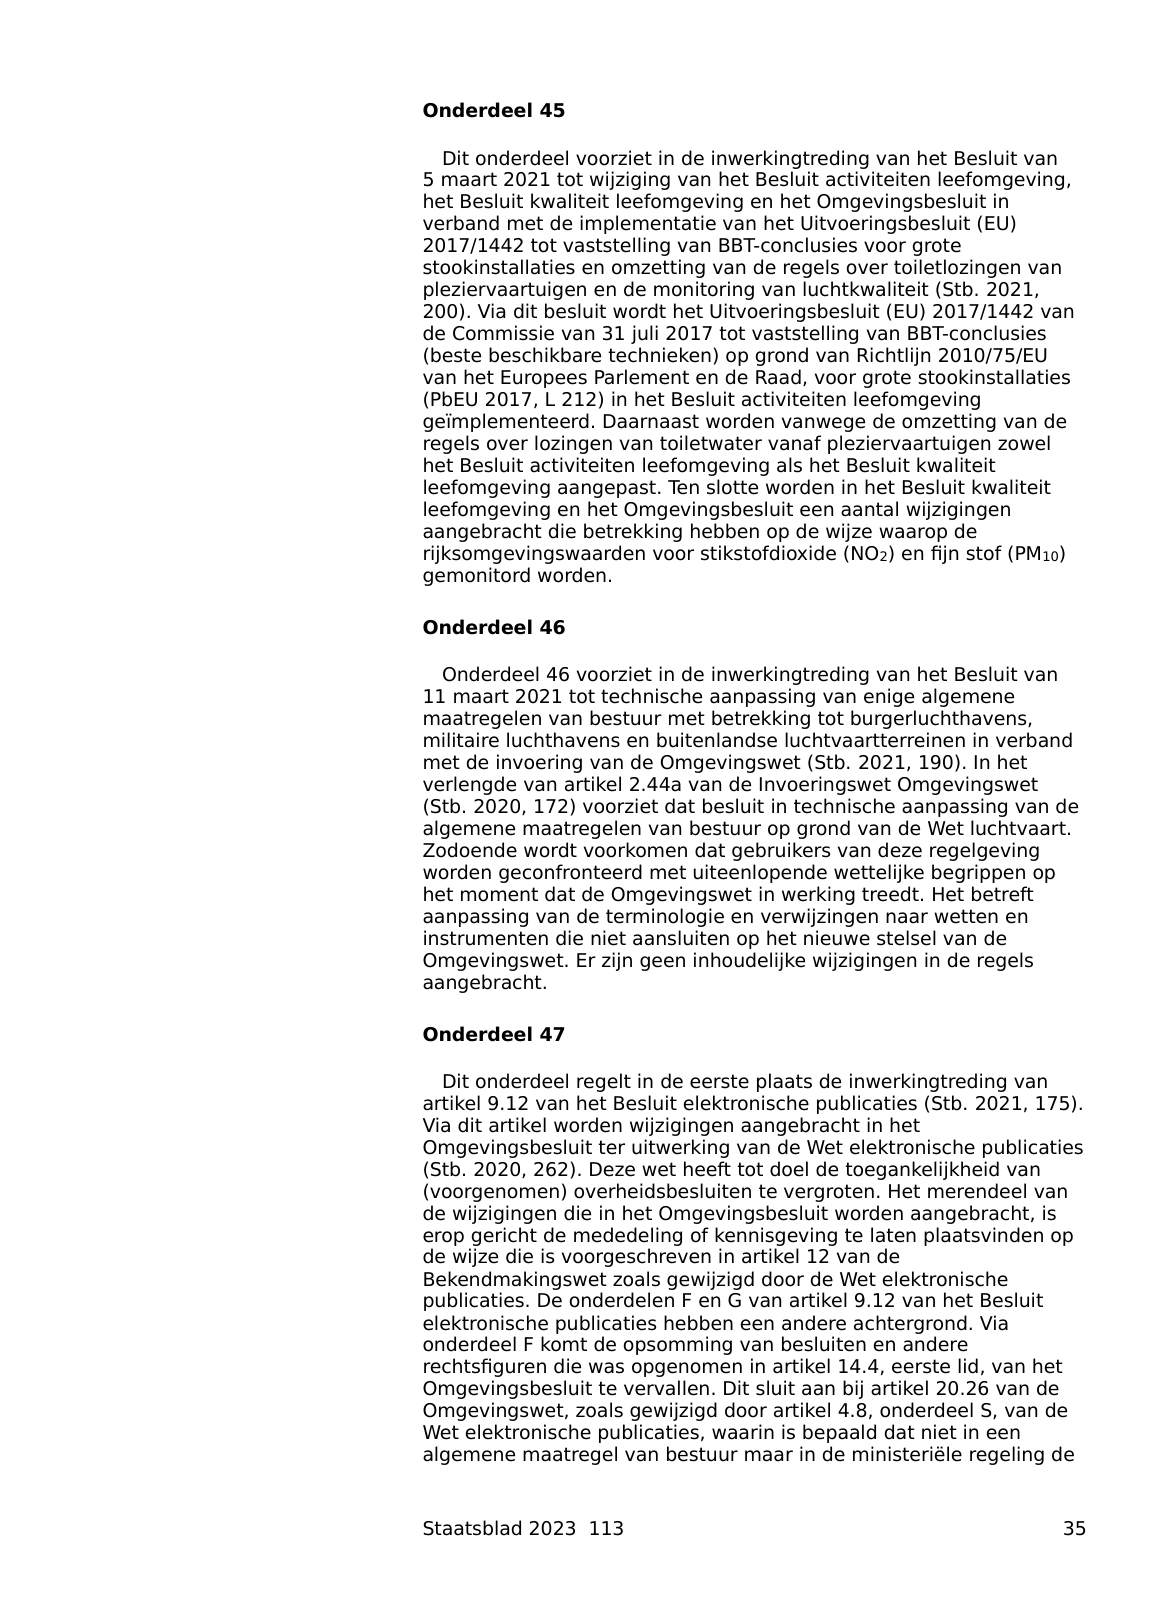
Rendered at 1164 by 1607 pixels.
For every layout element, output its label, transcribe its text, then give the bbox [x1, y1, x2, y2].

subtitle Onderdeel 45 [422, 100, 1087, 122]
subtitle Onderdeel 47 [422, 1024, 1087, 1046]
text Dit onderdeel regelt in de eerste plaats de inwerkingtreding van artikel 9.12 van het Besluit elektronische publicaties (Stb. 2021, 175). Via dit artikel worden wijzigingen aangebracht in het Omgevingsbesluit ter uitwerking van de Wet elektronische publicaties (Stb. 2020, 262). Deze wet heeft tot doel de toegankelijkheid van (voorgenomen) overheidsbesluiten te vergroten. Het merendeel van de wijzigingen die in het Omgevingsbesluit worden aangebracht, is erop gericht de mededeling of kennisgeving te laten plaatsvinden op de wijze die is voorgeschreven in artikel 12 van de Bekendmakingswet zoals gewijzigd door de Wet elektronische publicaties. De onderdelen F en G van artikel 9.12 van het Besluit elektronische publicaties hebben een andere achtergrond. Via onderdeel F komt de opsomming van besluiten en andere rechtsfiguren die was opgenomen in artikel 14.4, eerste lid, van het Omgevingsbesluit te vervallen. Dit sluit aan bij artikel 20.26 van de Omgevingswet, zoals gewijzigd door artikel 4.8, onderdeel S, van de Wet elektronische publicaties, waarin is bepaald dat niet in een algemene maatregel van bestuur maar in de ministeriële regeling de [422, 1071, 1087, 1466]
text Onderdeel 46 voorziet in de inwerkingtreding van het Besluit van 11 maart 2021 tot technische aanpassing van enige algemene maatregelen van bestuur met betrekking tot burgerluchthavens, militaire luchthavens en buitenlandse luchtvaartterreinen in verband met de invoering van de Omgevingswet (Stb. 2021, 190). In het verlengde van artikel 2.44a van de Invoeringswet Omgevingswet (Stb. 2020, 172) voorziet dat besluit in technische aanpassing van de algemene maatregelen van bestuur op grond van de Wet luchtvaart. Zodoende wordt voorkomen dat gebruikers van deze regelgeving worden geconfronteerd met uiteenlopende wettelijke begrippen op het moment dat de Omgevingswet in werking treedt. Het betreft aanpassing van de terminologie en verwijzingen naar wetten en instrumenten die niet aansluiten op het nieuwe stelsel van de Omgevingswet. Er zijn geen inhoudelijke wijzigingen in de regels aangebracht. [422, 664, 1087, 994]
text Dit onderdeel voorziet in de inwerkingtreding van het Besluit van 5 maart 2021 tot wijziging van het Besluit activiteiten leefomgeving, het Besluit kwaliteit leefomgeving en het Omgevingsbesluit in verband met de implementatie van het Uitvoeringsbesluit (EU) 2017/1442 tot vaststelling van BBT-conclusies voor grote stookinstallaties en omzetting van de regels over toiletlozingen van pleziervaartuigen en de monitoring van luchtkwaliteit (Stb. 2021, 200). Via dit besluit wordt het Uitvoeringsbesluit (EU) 2017/1442 van de Commissie van 31 juli 2017 tot vaststelling van BBT-conclusies (beste beschikbare technieken) op grond van Richtlijn 2010/75/EU van het Europees Parlement en de Raad, voor grote stookinstallaties (PbEU 2017, L 212) in het Besluit activiteiten leefomgeving geïmplementeerd. Daarnaast worden vanwege de omzetting van de regels over lozingen van toiletwater vanaf pleziervaartuigen zowel het Besluit activiteiten leefomgeving als het Besluit kwaliteit leefomgeving aangepast. Ten slotte worden in het Besluit kwaliteit leefomgeving en het Omgevingsbesluit een aantal wijzigingen aangebracht die betrekking hebben op de wijze waarop de rijksomgevingswaarden voor stikstofdioxide (NO2) en fijn stof (PM10) gemonitord worden. [422, 147, 1087, 587]
subtitle Onderdeel 46 [422, 617, 1087, 639]
